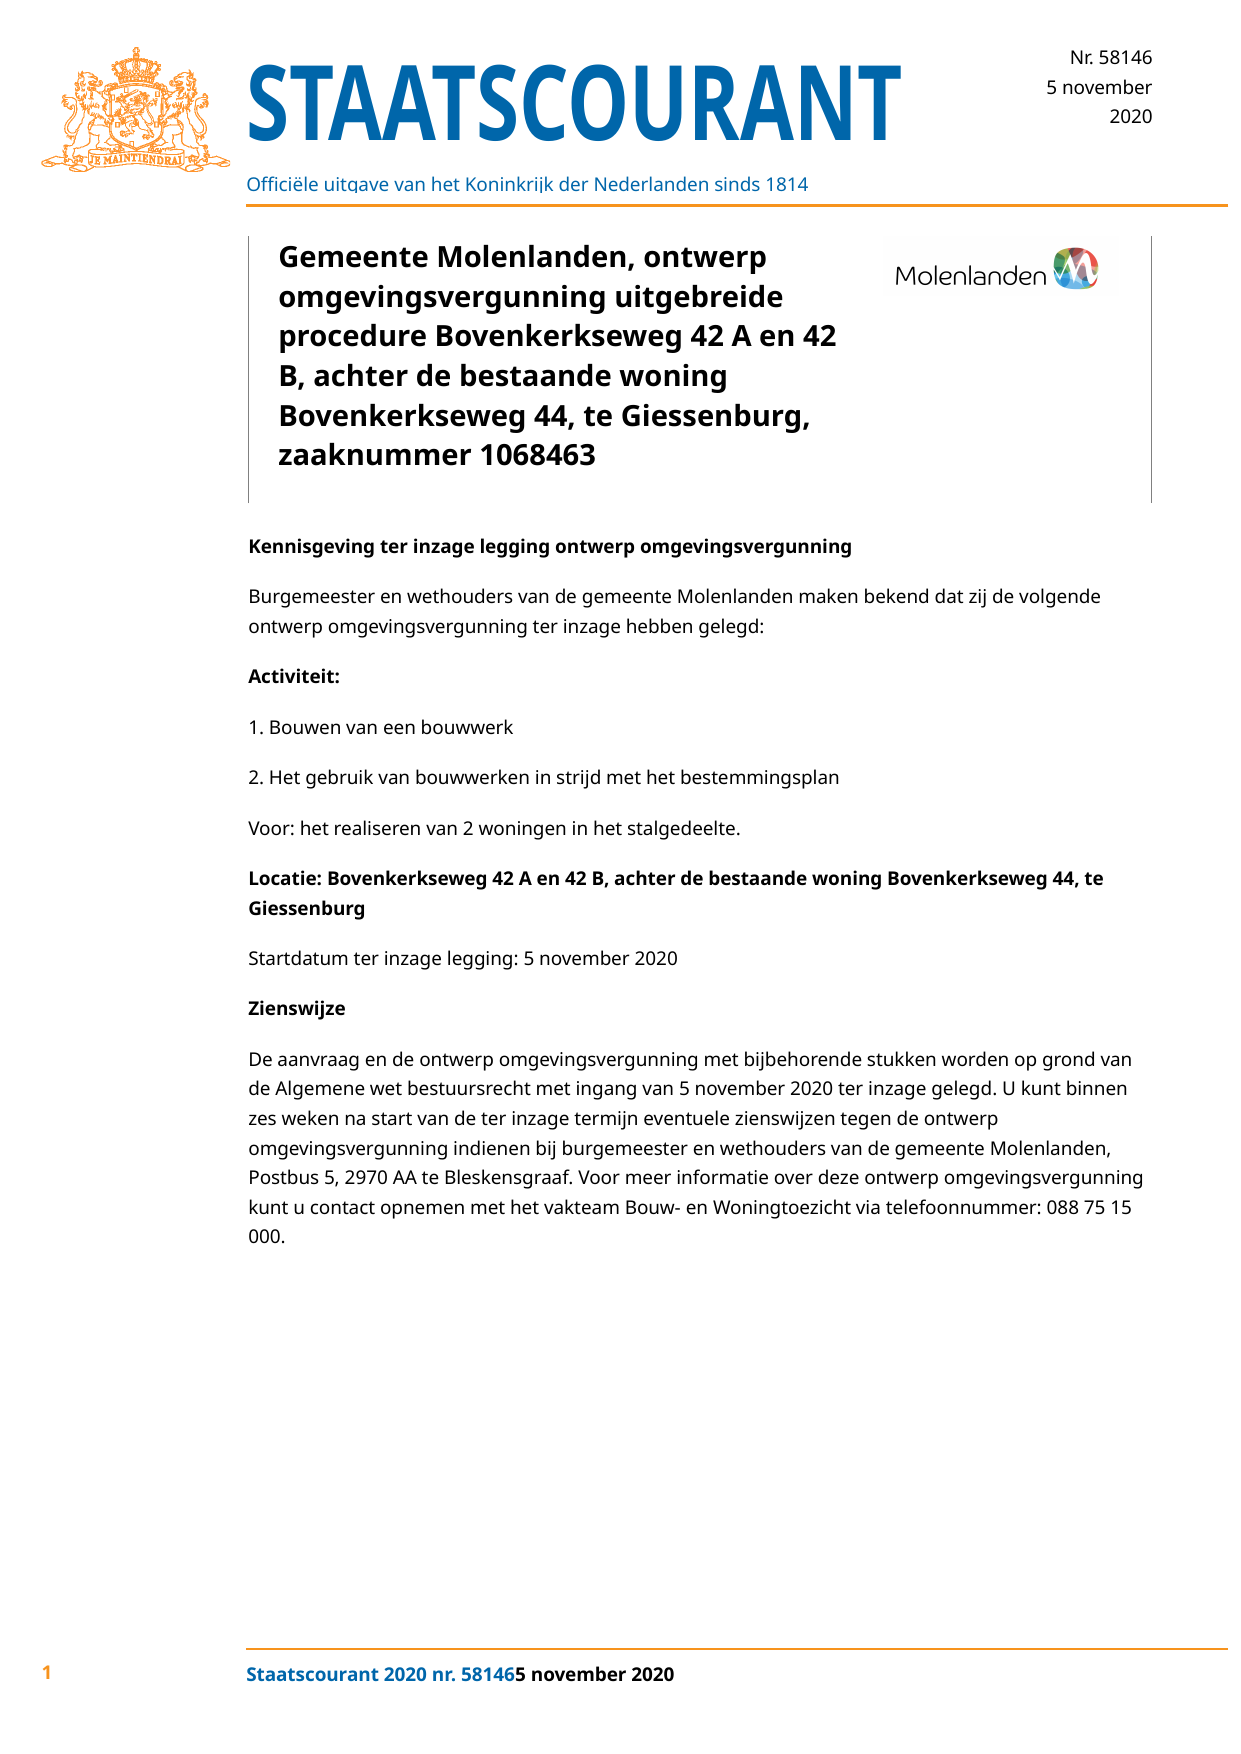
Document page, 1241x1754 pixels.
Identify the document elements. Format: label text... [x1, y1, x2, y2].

text Locatie: Bovenkerkseweg 42 A en 42 B, achter de bestaande woning Bovenkerkseweg 44, te Giessenburg [248, 865, 1152, 920]
text Kennisgeving ter inzage legging ontwerp omgevingsvergunning [248, 533, 1152, 559]
text De aanvraag en de ontwerp omgevingsvergunning met bijbehorende stukken worden op grond van de Algemene wet bestuursrecht met ingang van 5 november 2020 ter inzage gelegd. U kunt binnen zes weken na start van de ter inzage termijn eventuele zienswijzen tegen de ontwerp omgevingsvergunning indienen bij burgemeester en wethouders van de gemeente Molenlanden, Postbus 5, 2970 AA te Bleskensgraaf. Voor meer informatie over deze ontwerp omgevingsvergunning kunt u contact opnemen met het vakteam Bouw- en Woningtoezicht via telefoonnummer: 088 75 15 000. [248, 1046, 1152, 1249]
table_header Gemeente Molenlanden, ontwerp omgevingsvergunning uitgebreide procedure Bovenkerkseweg 42 A en 42 B, achter de bestaande woning Bovenkerkseweg 44, te Giessenburg, zaaknummer 1068463 [249, 236, 850, 503]
text Voor: het realiseren van 2 woningen in het stalgedeelte. [248, 815, 1152, 840]
picture [882, 236, 1119, 296]
text Zienswijze [248, 996, 1152, 1021]
picture [41, 47, 231, 172]
text Startdatum ter inzage legging: 5 november 2020 [248, 945, 1152, 971]
text Burgemeester en wethouders van de gemeente Molenlanden maken bekend dat zij de volgende ontwerp omgevingsvergunning ter inzage hebben gelegd: [248, 583, 1152, 639]
table_header [850, 236, 1151, 503]
text 1. Bouwen van een bouwwerk [248, 714, 1152, 739]
text 2. Het gebruik van bouwwerken in strijd met het bestemmingsplan [248, 764, 1152, 790]
text Activiteit: [248, 663, 1152, 689]
